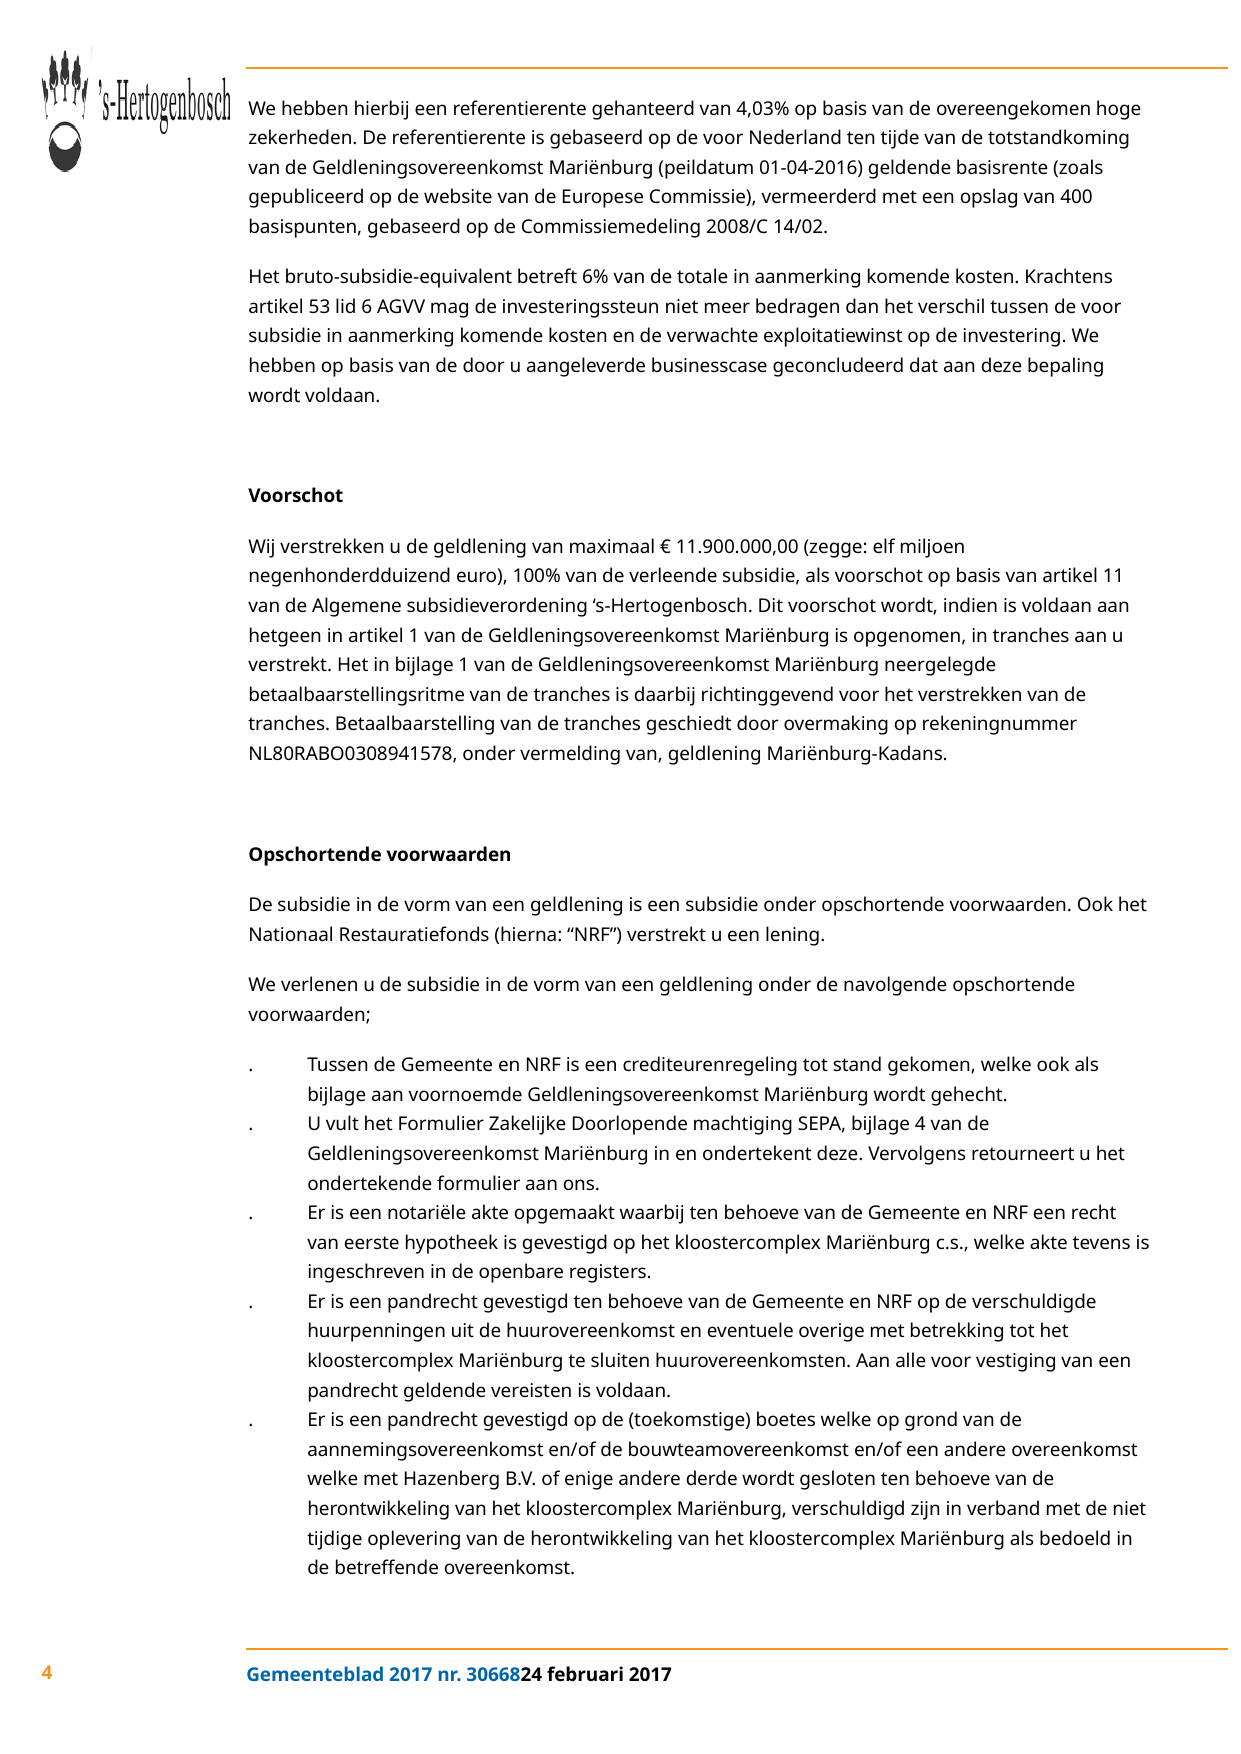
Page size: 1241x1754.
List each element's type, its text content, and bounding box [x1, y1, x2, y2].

list U vult het Formulier Zakelijke Doorlopende machtiging SEPA, bijlage 4 van de Geldleningsovereenkomst Mariënburg in en ondertekent deze. Vervolgens retourneert u het ondertekende formulier aan ons. [248, 1111, 1152, 1196]
list Er is een pandrecht gevestigd ten behoeve van de Gemeente en NRF op de verschuldigde huurpenningen uit de huurovereenkomst en eventuele overige met betrekking tot het kloostercomplex Mariënburg te sluiten huurovereenkomsten. Aan alle voor vestiging van een pandrecht geldende vereisten is voldaan. [248, 1288, 1152, 1403]
text De subsidie in de vorm van een geldlening is een subsidie onder opschortende voorwaarden. Ook het Nationaal Restauratiefonds (hierna: “NRF”) verstrekt u een lening. [248, 891, 1152, 947]
list Er is een pandrecht gevestigd op de (toekomstige) boetes welke op grond van de aannemingsovereenkomst en/of de bouwteamovereenkomst en/of een andere overeenkomst welke met Hazenberg B.V. of enige andere derde wordt gesloten ten behoeve van de herontwikkeling van het kloostercomplex Mariënburg, verschuldigd zijn in verband met de niet tijdige oplevering van de herontwikkeling van het kloostercomplex Mariënburg als bedoeld in de betreffende overeenkomst. [248, 1406, 1152, 1580]
list Tussen de Gemeente en NRF is een crediteurenregeling tot stand gekomen, welke ook als bijlage aan voornoemde Geldleningsovereenkomst Mariënburg wordt gehecht. [248, 1051, 1152, 1107]
picture [41, 47, 231, 172]
text Het bruto-subsidie-equivalent betreft 6% van de totale in aanmerking komende kosten. Krachtens artikel 53 lid 6 AGVV mag de investeringssteun niet meer bedragen dan het verschil tussen de voor subsidie in aanmerking komende kosten en de verwachte exploitatiewinst op de investering. We hebben op basis van de door u aangeleverde businesscase geconcludeerd dat aan deze bepaling wordt voldaan. [248, 263, 1152, 408]
text We hebben hierbij een referentierente gehanteerd van 4,03% op basis van de overeengekomen hoge zekerheden. De referentierente is gebaseerd op de voor Nederland ten tijde van de totstandkoming van de Geldleningsovereenkomst Mariënburg (peildatum 01-04-2016) geldende basisrente (zoals gepubliceerd op de website van de Europese Commissie), vermeerderd met een opslag van 400 basispunten, gebaseerd op de Commissiemedeling 2008/C 14/02. [248, 95, 1152, 239]
text Opschortende voorwaarden [248, 841, 1152, 867]
list Er is een notariële akte opgemaakt waarbij ten behoeve van de Gemeente en NRF een recht van eerste hypotheek is gevestigd op het kloostercomplex Mariënburg c.s., welke akte tevens is ingeschreven in de openbare registers. [248, 1199, 1152, 1284]
text We verlenen u de subsidie in de vorm van een geldlening onder de navolgende opschortende voorwaarden; [248, 971, 1152, 1027]
text Wij verstrekken u de geldlening van maximaal € 11.900.000,00 (zegge: elf miljoen negenhonderdduizend euro), 100% van de verleende subsidie, als voorschot op basis van artikel 11 van de Algemene subsidieverordening ‘s-Hertogenbosch. Dit voorschot wordt, indien is voldaan aan hetgeen in artikel 1 van de Geldleningsovereenkomst Mariënburg is opgenomen, in tranches aan u verstrekt. Het in bijlage 1 van de Geldleningsovereenkomst Mariënburg neergelegde betaalbaarstellingsritme van de tranches is daarbij richtinggevend voor het verstrekken van de tranches. Betaalbaarstelling van de tranches geschiedt door overmaking op rekeningnummer NL80RABO0308941578, onder vermelding van, geldlening Mariënburg-Kadans. [248, 533, 1152, 766]
text Voorschot [248, 483, 1152, 508]
